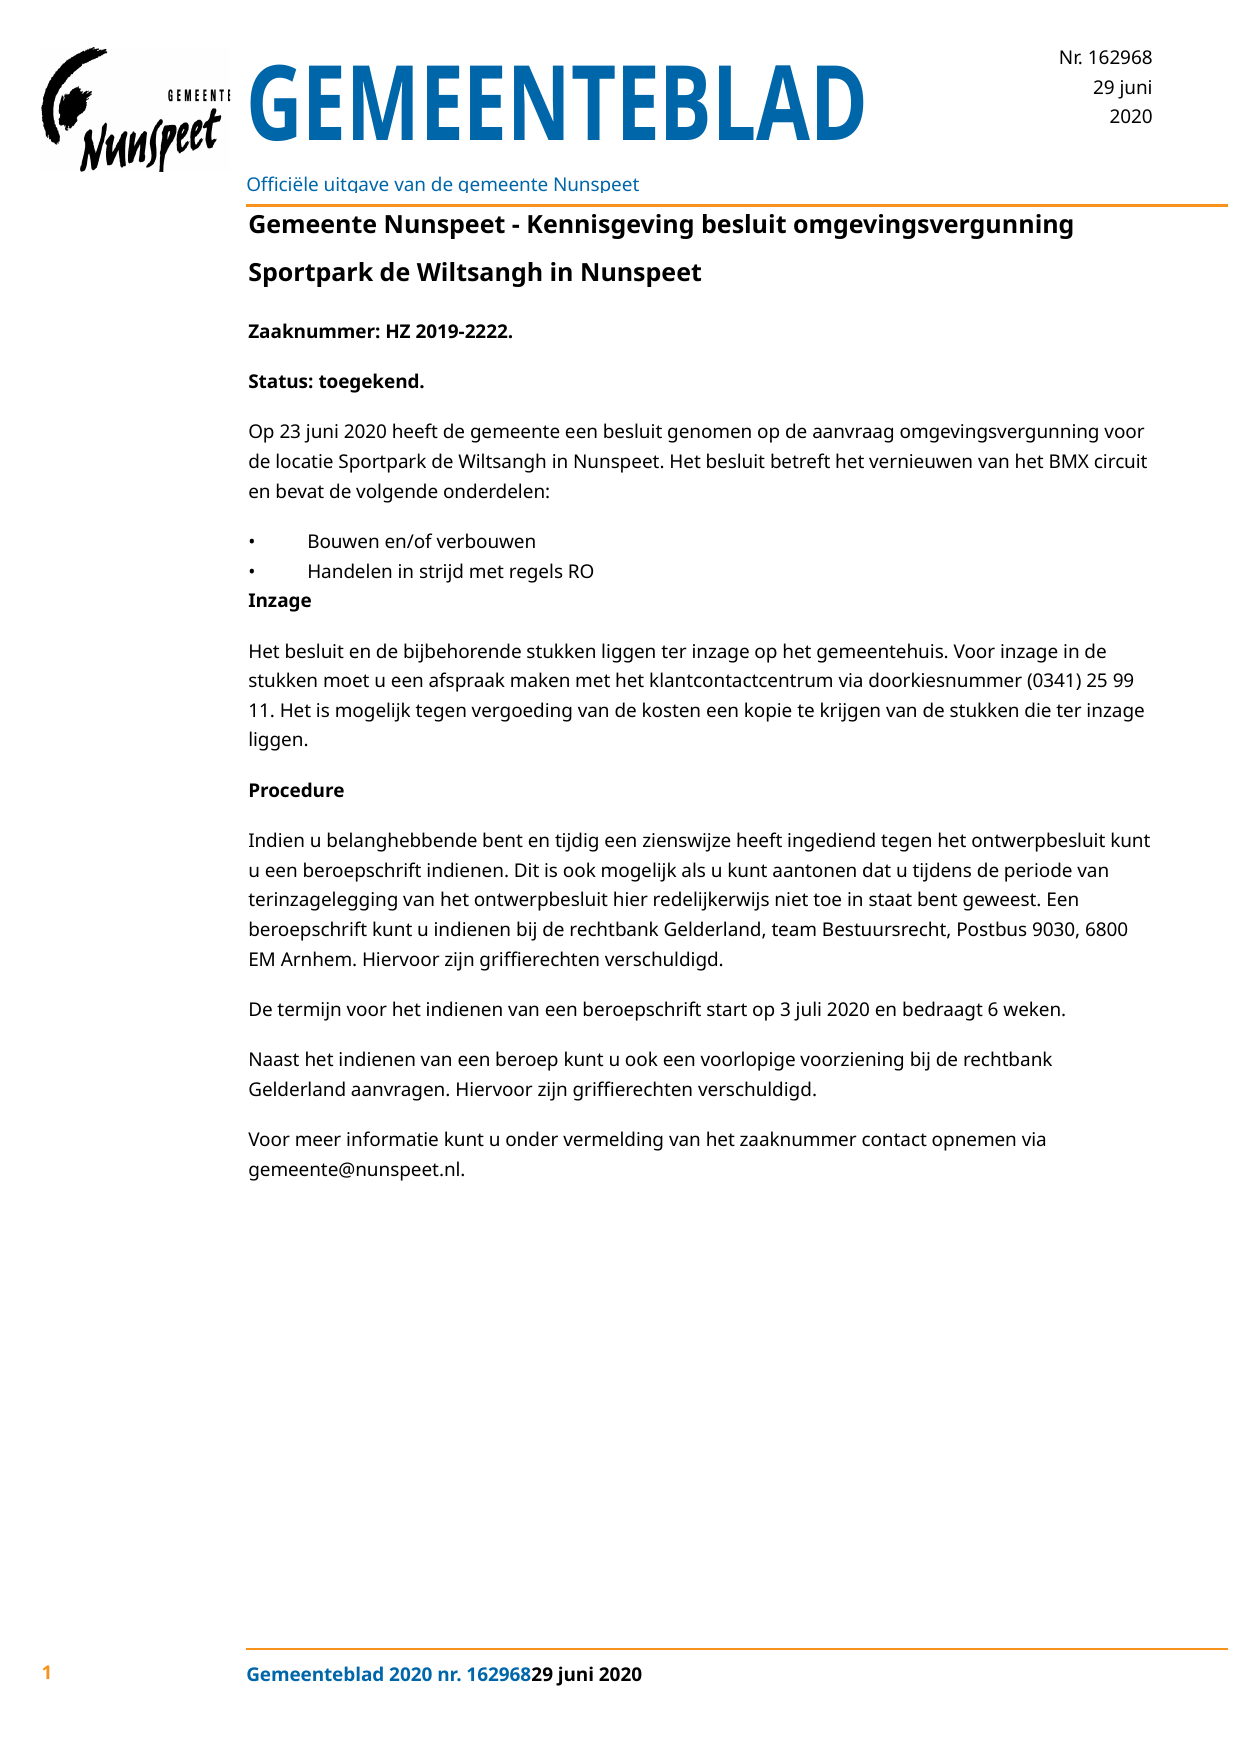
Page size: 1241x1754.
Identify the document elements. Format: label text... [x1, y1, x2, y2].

picture [41, 47, 231, 172]
text Voor meer informatie kunt u onder vermelding van het zaaknummer contact opnemen via gemeente@nunspeet.nl. [248, 1127, 1152, 1182]
text De termijn voor het indienen van een beroepschrift start op 3 juli 2020 en bedraagt 6 weken. [248, 996, 1152, 1022]
text Status: toegekend. [248, 368, 1152, 394]
text Inzage [248, 587, 1152, 613]
text Het besluit en de bijbehorende stukken liggen ter inzage op het gemeentehuis. Voor inzage in de stukken moet u een afspraak maken met het klantcontactcentrum via doorkiesnummer (0341) 25 99 11. Het is mogelijk tegen vergoeding van de kosten een kopie te krijgen van de stukken die ter inzage liggen. [248, 638, 1152, 752]
text Naast het indienen van een beroep kunt u ook een voorlopige voorziening bij de rechtbank Gelderland aanvragen. Hiervoor zijn griffierechten verschuldigd. [248, 1047, 1152, 1102]
text Zaaknummer: HZ 2019-2222. [248, 318, 1152, 344]
text Indien u belanghebbende bent en tijdig een zienswijze heeft ingediend tegen het ontwerpbesluit kunt u een beroepschrift indienen. Dit is ook mogelijk als u kunt aantonen dat u tijdens de periode van terinzagelegging van het ontwerpbesluit hier redelijkerwijs niet toe in staat bent geweest. Een beroepschrift kunt u indienen bij de rechtbank Gelderland, team Bestuursrecht, Postbus 9030, 6800 EM Arnhem. Hiervoor zijn griffierechten verschuldigd. [248, 827, 1152, 972]
list Bouwen en/of verbouwen [248, 528, 1152, 554]
text Procedure [248, 777, 1152, 803]
list Handelen in strijd met regels RO [248, 558, 1152, 584]
text Op 23 juni 2020 heeft de gemeente een besluit genomen op de aanvraag omgevingsvergunning voor de locatie Sportpark de Wiltsangh in Nunspeet. Het besluit betreft het vernieuwen van het BMX circuit en bevat de volgende onderdelen: [248, 419, 1152, 504]
text Gemeente Nunspeet - Kennisgeving besluit omgevingsvergunning Sportpark de Wiltsangh in Nunspeet [248, 207, 1152, 288]
